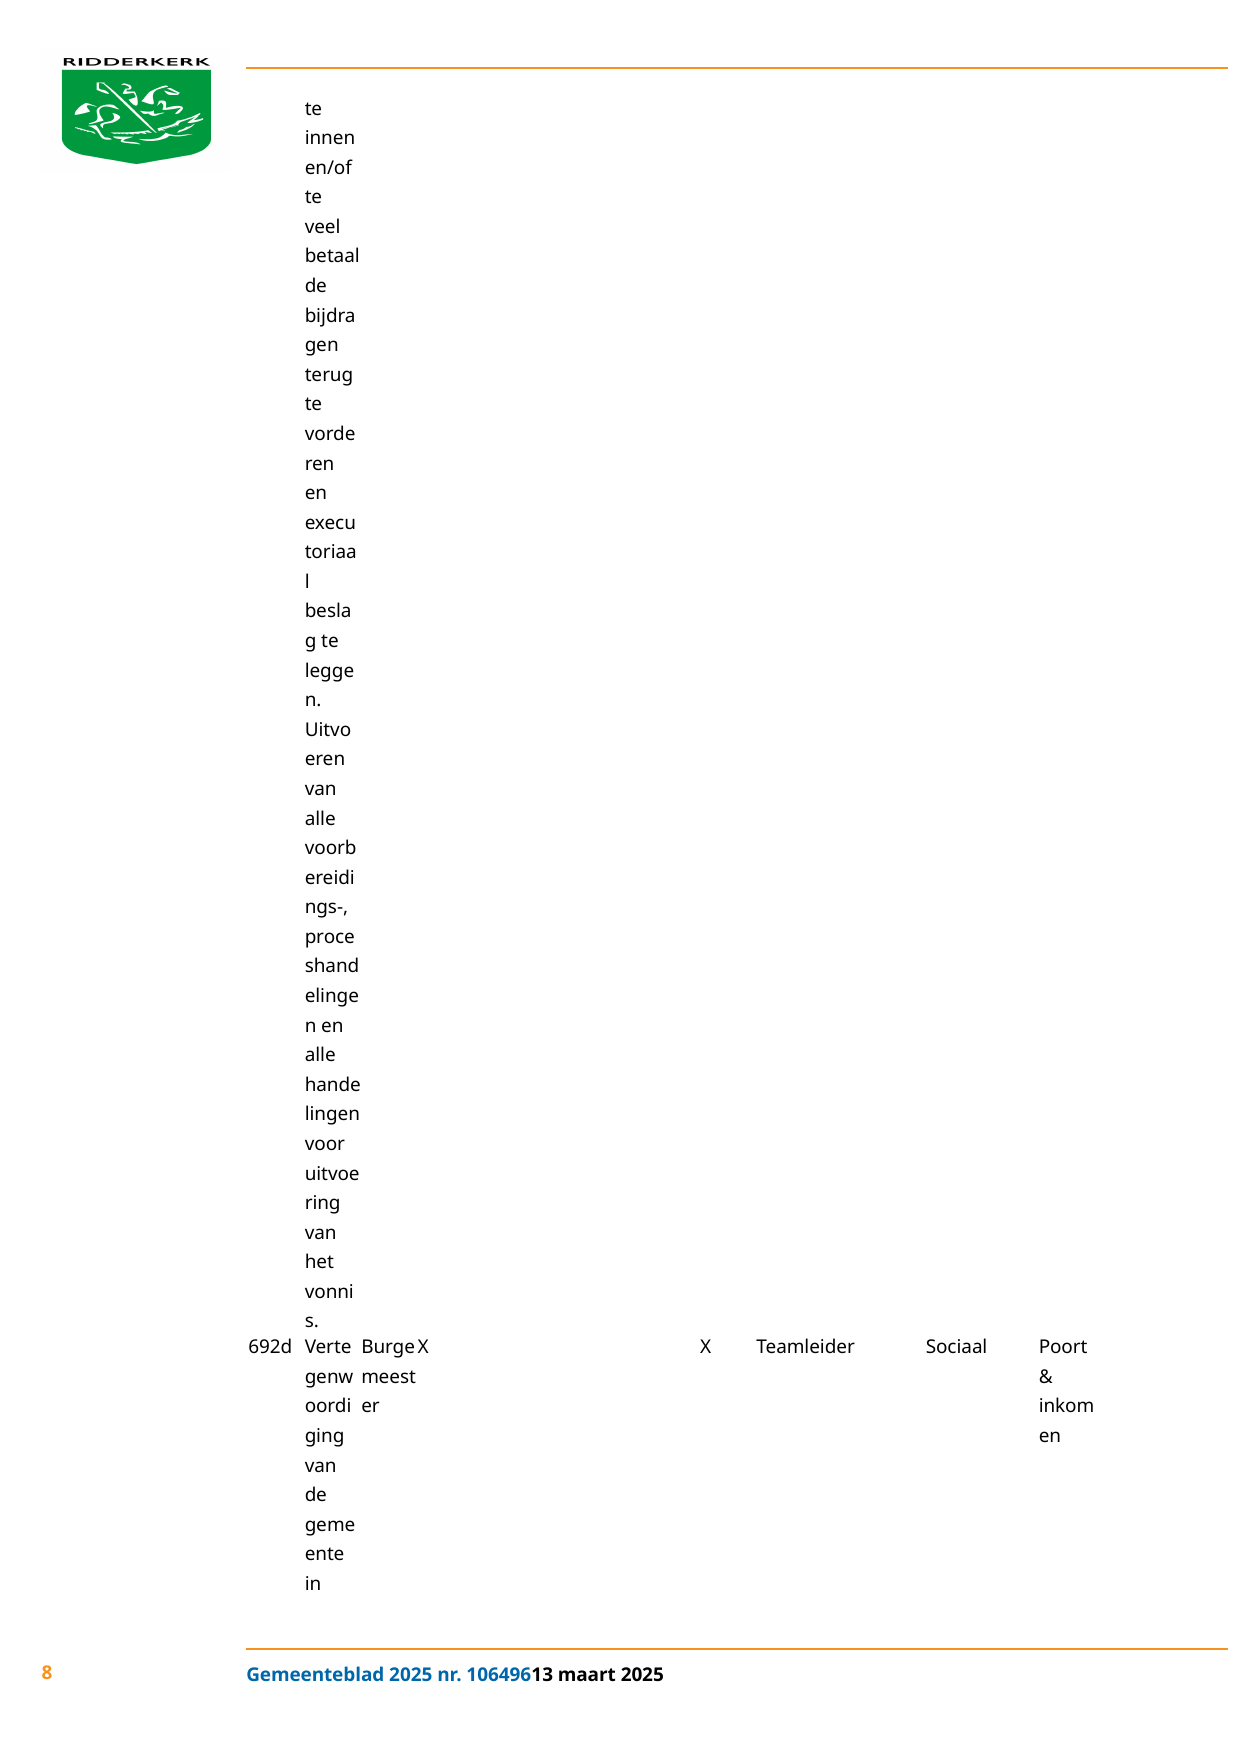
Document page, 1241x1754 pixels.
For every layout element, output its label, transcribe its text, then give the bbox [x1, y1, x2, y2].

table_cell Teamleider [756, 1334, 926, 1596]
picture [41, 47, 231, 172]
table_cell Vertegenwoordiging van de gemeente in [305, 1334, 361, 1596]
table_cell X [700, 1334, 756, 1596]
table_cell [1095, 1334, 1152, 1596]
table_cell 692d [248, 1334, 304, 1596]
table_cell [361, 95, 417, 1333]
table_cell [1095, 95, 1152, 1333]
table_cell [1039, 95, 1095, 1333]
table_cell te innen en/of te veel betaalde bijdragen terug te vorderen en executoriaal beslag te leggen. Uitvoeren van alle voorbereidings-, proceshandelingen en alle handelingen voor uitvoering van het vonnis. [305, 95, 361, 1333]
table_cell [756, 95, 926, 1333]
table_cell [530, 1334, 700, 1596]
table_cell [530, 95, 700, 1333]
table_cell X [418, 1334, 530, 1596]
table_cell Poort & inkomen [1039, 1334, 1095, 1596]
table_cell Burgemeester [361, 1334, 417, 1596]
table_cell Sociaal [926, 1334, 1038, 1596]
table_cell [418, 95, 530, 1333]
table_cell [248, 95, 304, 1333]
table_cell [926, 95, 1038, 1333]
table_cell [700, 95, 756, 1333]
